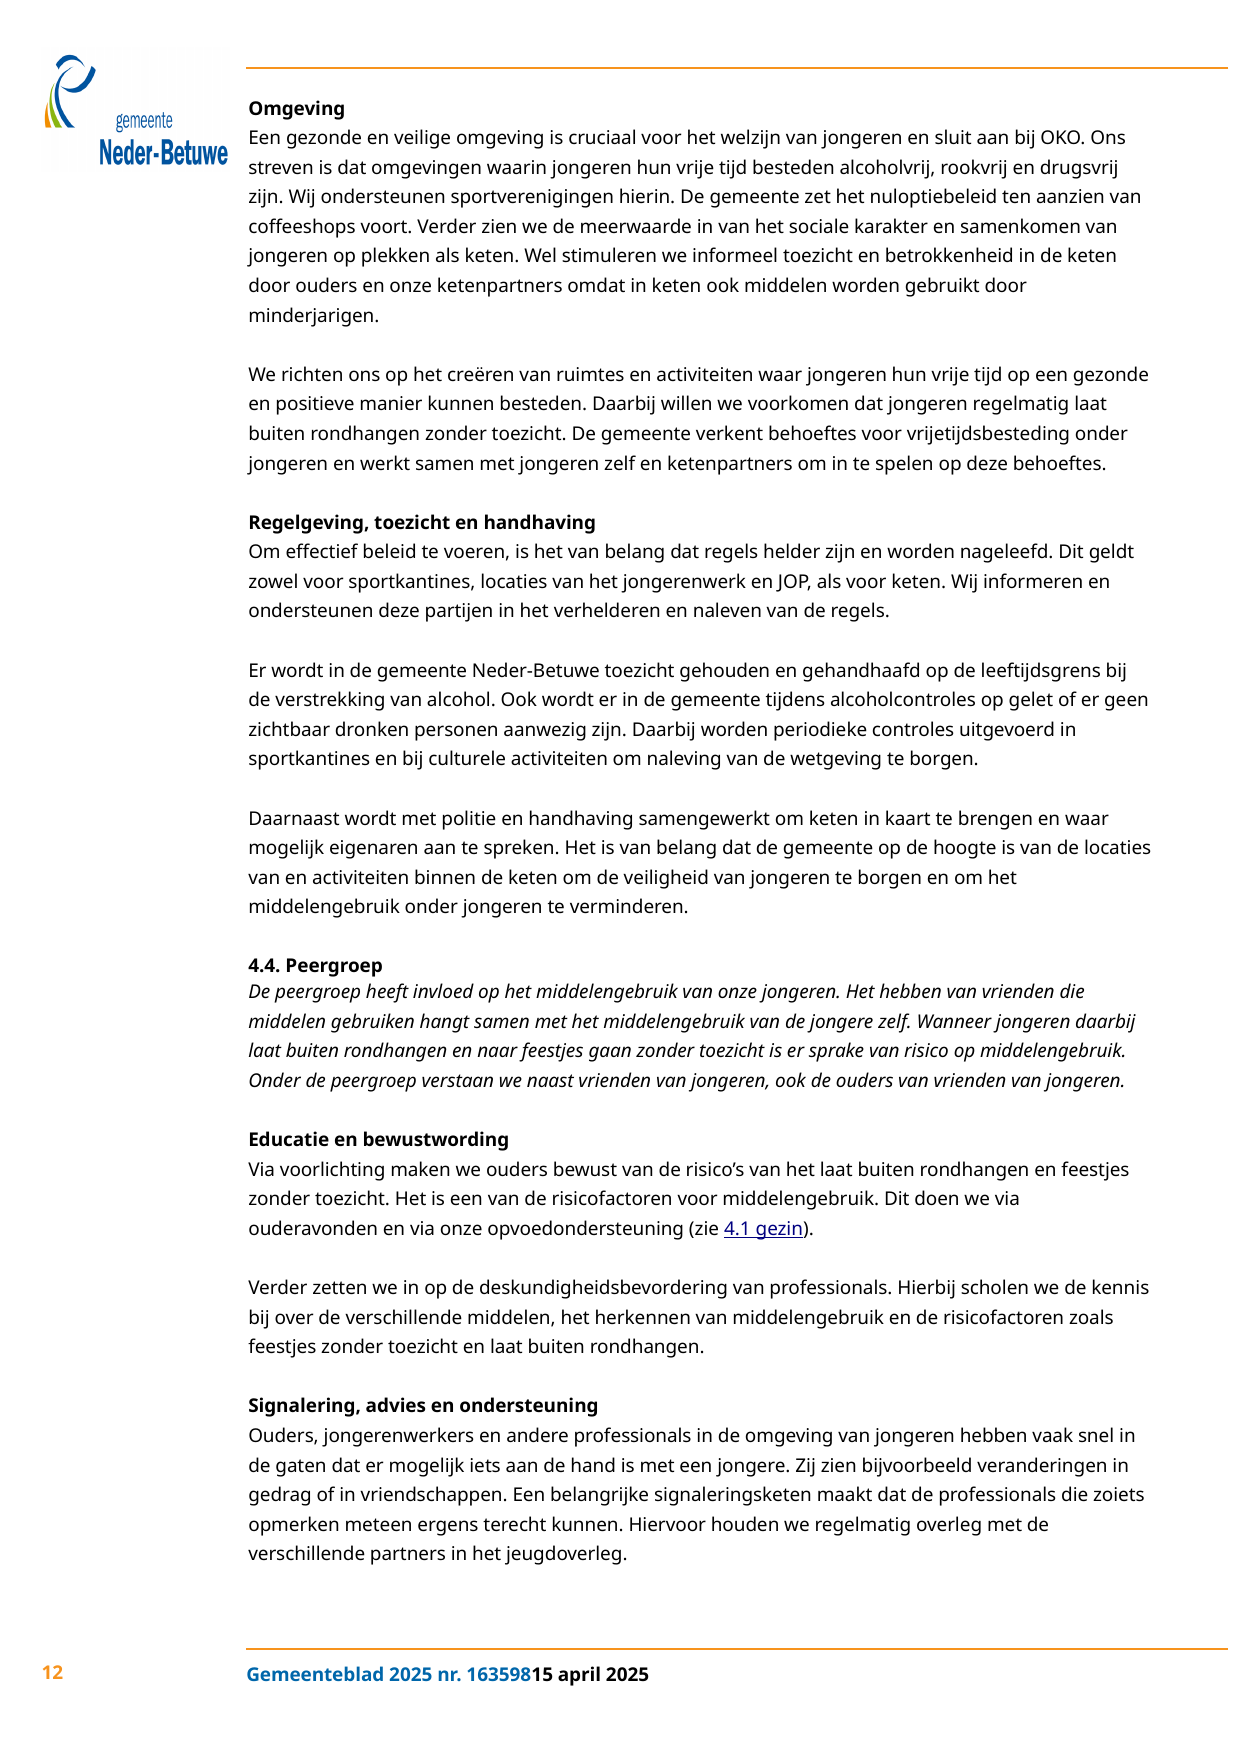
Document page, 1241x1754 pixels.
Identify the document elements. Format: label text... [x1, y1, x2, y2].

text 4.4. Peergroep [248, 953, 1152, 978]
text Signalering, advies en ondersteuning [248, 1393, 1152, 1418]
text Educatie en bewustwording [248, 1126, 1152, 1152]
text Regelgeving, toezicht en handhaving [248, 509, 1152, 535]
text Omgeving [248, 95, 1152, 121]
text Er wordt in de gemeente Neder-Betuwe toezicht gehouden en gehandhaafd op de leeftijdsgrens bij de verstrekking van alcohol. Ook wordt er in de gemeente tijdens alcoholcontroles op gelet of er geen zichtbaar dronken personen aanwezig zijn. Daarbij worden periodieke controles uitgevoerd in sportkantines en bij culturele activiteiten om naleving van de wetgeving te borgen. [248, 657, 1152, 771]
picture [41, 47, 231, 172]
text Een gezonde en veilige omgeving is cruciaal voor het welzijn van jongeren en sluit aan bij OKO. Ons streven is dat omgevingen waarin jongeren hun vrije tijd besteden alcoholvrij, rookvrij en drugsvrij zijn. Wij ondersteunen sportverenigingen hierin. De gemeente zet het nuloptiebeleid ten aanzien van coffeeshops voort. Verder zien we de meerwaarde in van het sociale karakter en samenkomen van jongeren op plekken als keten. Wel stimuleren we informeel toezicht en betrokkenheid in de keten door ouders en onze ketenpartners omdat in keten ook middelen worden gebruikt door minderjarigen. [248, 124, 1152, 328]
text Verder zetten we in op de deskundigheidsbevordering van professionals. Hierbij scholen we de kennis bij over de verschillende middelen, het herkennen van middelengebruik en de risicofactoren zoals feestjes zonder toezicht en laat buiten rondhangen. [248, 1274, 1152, 1359]
text Via voorlichting maken we ouders bewust van de risico’s van het laat buiten rondhangen en feestjes zonder toezicht. Het is een van de risicofactoren voor middelengebruik. Dit doen we via ouderavonden en via onze opvoedondersteuning (zie 4.1 gezin). [248, 1156, 1152, 1241]
text Ouders, jongerenwerkers en andere professionals in de omgeving van jongeren hebben vaak snel in de gaten dat er mogelijk iets aan de hand is met een jongere. Zij zien bijvoorbeeld veranderingen in gedrag of in vriendschappen. Een belangrijke signaleringsketen maakt dat de professionals die zoiets opmerken meteen ergens terecht kunnen. Hiervoor houden we regelmatig overleg met de verschillende partners in het jeugdoverleg. [248, 1422, 1152, 1566]
text Daarnaast wordt met politie en handhaving samengewerkt om keten in kaart te brengen en waar mogelijk eigenaren aan te spreken. Het is van belang dat de gemeente op de hoogte is van de locaties van en activiteiten binnen de keten om de veiligheid van jongeren te borgen en om het middelengebruik onder jongeren te verminderen. [248, 805, 1152, 919]
text We richten ons op het creëren van ruimtes en activiteiten waar jongeren hun vrije tijd op een gezonde en positieve manier kunnen besteden. Daarbij willen we voorkomen dat jongeren regelmatig laat buiten rondhangen zonder toezicht. De gemeente verkent behoeftes voor vrijetijdsbesteding onder jongeren en werkt samen met jongeren zelf en ketenpartners om in te spelen op deze behoeftes. [248, 361, 1152, 476]
text De peergroep heeft invloed op het middelengebruik van onze jongeren. Het hebben van vrienden die middelen gebruiken hangt samen met het middelengebruik van de jongere zelf. Wanneer jongeren daarbij laat buiten rondhangen en naar feestjes gaan zonder toezicht is er sprake van risico op middelengebruik. Onder de peergroep verstaan we naast vrienden van jongeren, ook de ouders van vrienden van jongeren. [248, 978, 1152, 1093]
text Om effectief beleid te voeren, is het van belang dat regels helder zijn en worden nageleefd. Dit geldt zowel voor sportkantines, locaties van het jongerenwerk en JOP, als voor keten. Wij informeren en ondersteunen deze partijen in het verhelderen en naleven van de regels. [248, 538, 1152, 623]
